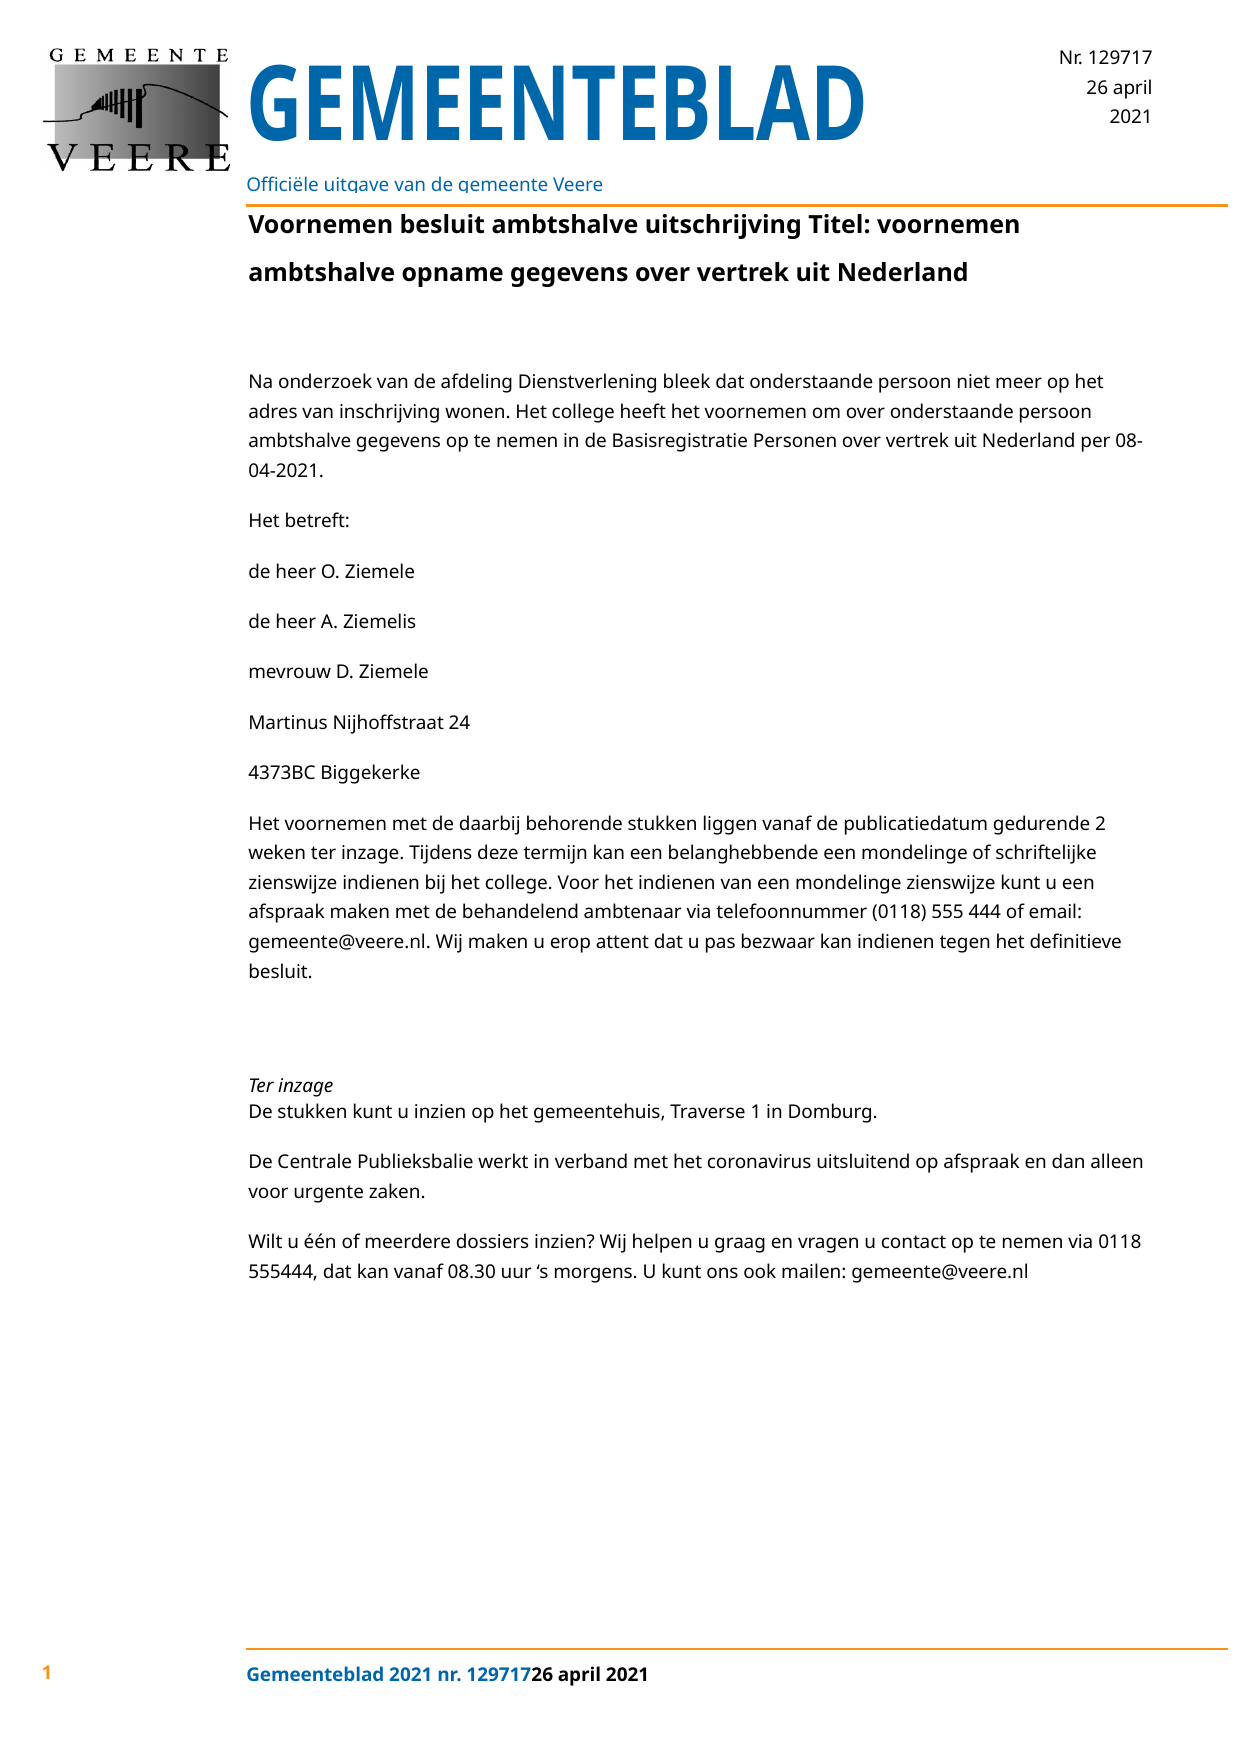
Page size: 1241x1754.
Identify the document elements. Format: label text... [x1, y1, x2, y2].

text Het betreft: [248, 507, 1152, 533]
text Na onderzoek van de afdeling Dienstverlening bleek dat onderstaande persoon niet meer op het adres van inschrijving wonen. Het college heeft het voornemen om over onderstaande persoon ambtshalve gegevens op te nemen in de Basisregistratie Personen over vertrek uit Nederland per 08-04-2021. [248, 368, 1152, 483]
text de heer O. Ziemele [248, 558, 1152, 584]
text Martinus Nijhoffstraat 24 [248, 709, 1152, 735]
text Het voornemen met de daarbij behorende stukken liggen vanaf de publicatiedatum gedurende 2 weken ter inzage. Tijdens deze termijn kan een belanghebbende een mondelinge of schriftelijke zienswijze indienen bij het college. Voor het indienen van een mondelinge zienswijze kunt u een afspraak maken met de behandelend ambtenaar via telefoonnummer (0118) 555 444 of email: gemeente@veere.nl. Wij maken u erop attent dat u pas bezwaar kan indienen tegen het definitieve besluit. [248, 810, 1152, 984]
text Voornemen besluit ambtshalve uitschrijving Titel: voornemen ambtshalve opname gegevens over vertrek uit Nederland [248, 207, 1152, 288]
text de heer A. Ziemelis [248, 608, 1152, 634]
text De stukken kunt u inzien op het gemeentehuis, Traverse 1 in Domburg. [248, 1098, 1152, 1124]
picture [41, 47, 231, 172]
text Ter inzage [248, 1072, 1152, 1098]
text 4373BC Biggekerke [248, 759, 1152, 785]
text mevrouw D. Ziemele [248, 659, 1152, 684]
text De Centrale Publieksbalie werkt in verband met het coronavirus uitsluitend op afspraak en dan alleen voor urgente zaken. [248, 1148, 1152, 1204]
text Wilt u één of meerdere dossiers inzien? Wij helpen u graag en vragen u contact op te nemen via 0118 555444, dat kan vanaf 08.30 uur ‘s morgens. U kunt ons ook mailen: gemeente@veere.nl [248, 1228, 1152, 1284]
